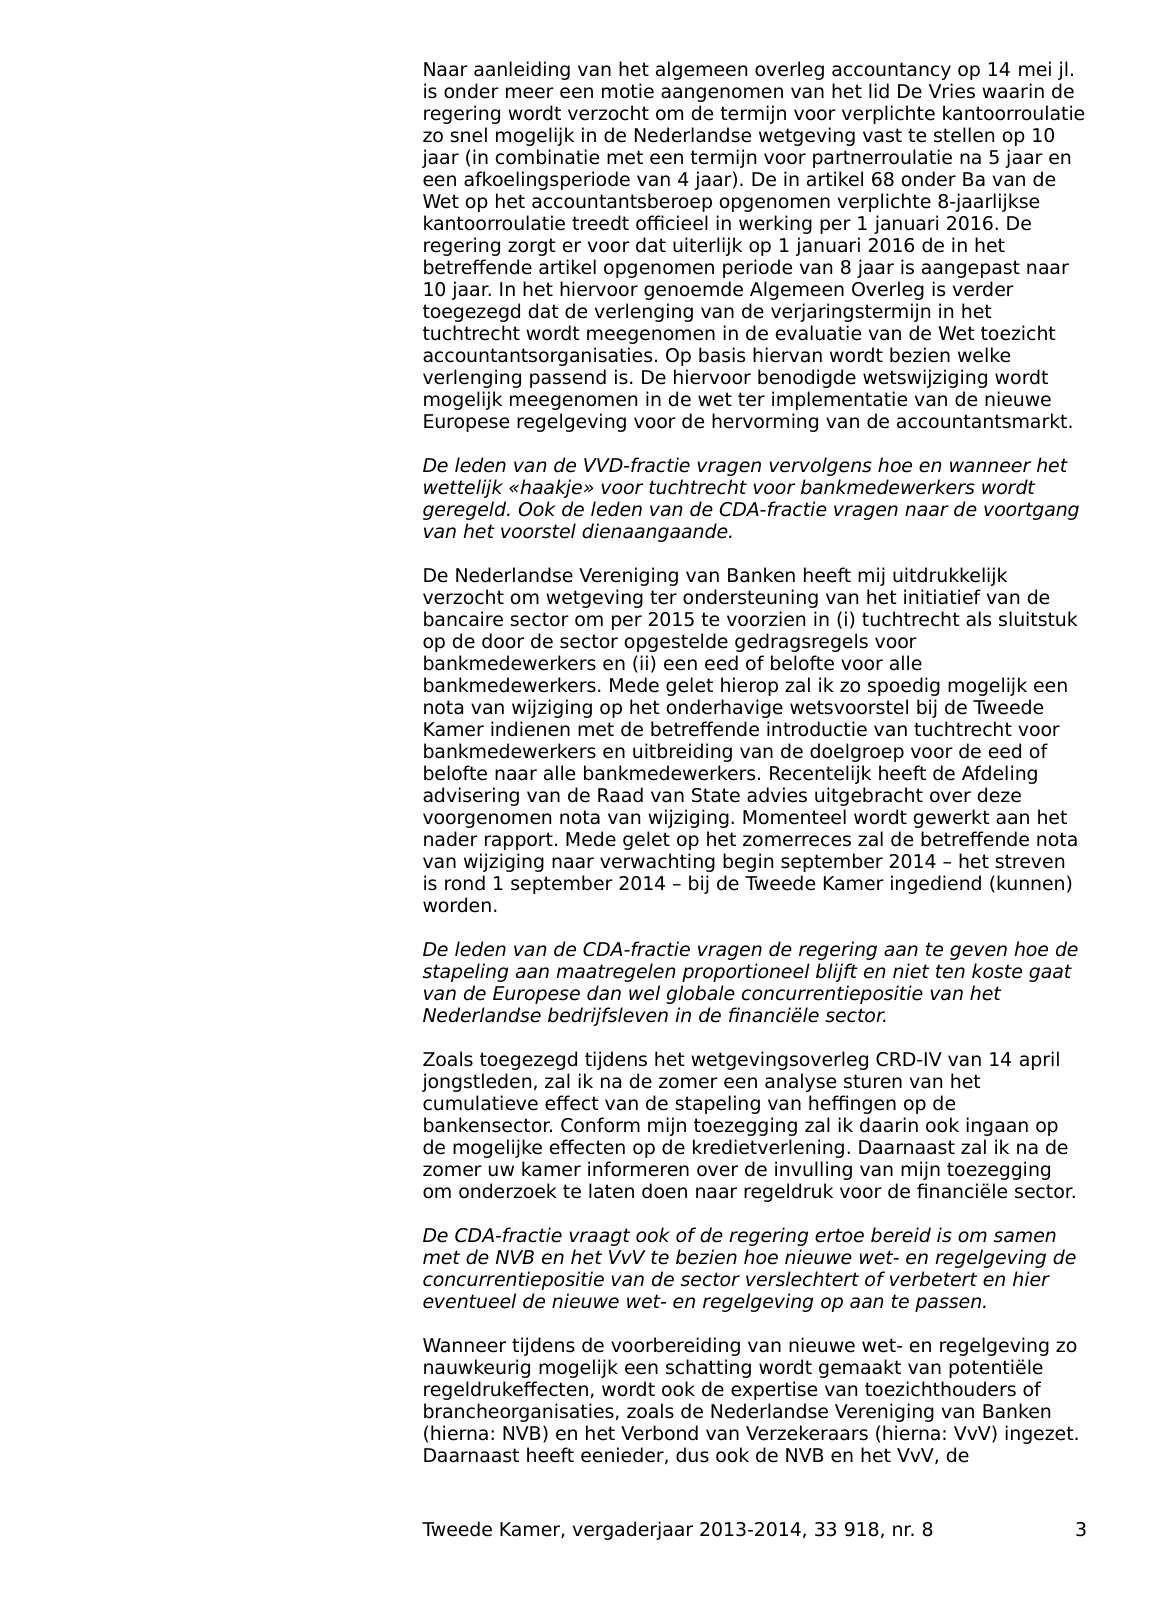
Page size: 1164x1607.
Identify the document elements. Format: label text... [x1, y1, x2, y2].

text De leden van de CDA-fractie vragen de regering aan te geven hoe de stapeling aan maatregelen proportioneel blijft en niet ten koste gaat van de Europese dan wel globale concurrentiepositie van het Nederlandse bedrijfsleven in de financiële sector. [422, 939, 1087, 1027]
text De leden van de VVD-fractie vragen vervolgens hoe en wanneer het wettelijk «haakje» voor tuchtrecht voor bankmedewerkers wordt geregeld. Ook de leden van de CDA-fractie vragen naar de voortgang van het voorstel dienaangaande. [422, 455, 1087, 543]
text De Nederlandse Vereniging van Banken heeft mij uitdrukkelijk verzocht om wetgeving ter ondersteuning van het initiatief van de bancaire sector om per 2015 te voorzien in (i) tuchtrecht als sluitstuk op de door de sector opgestelde gedragsregels voor bankmedewerkers en (ii) een eed of belofte voor alle bankmedewerkers. Mede gelet hierop zal ik zo spoedig mogelijk een nota van wijziging op het onderhavige wetsvoorstel bij de Tweede Kamer indienen met de betreffende introductie van tuchtrecht voor bankmedewerkers en uitbreiding van de doelgroep voor de eed of belofte naar alle bankmedewerkers. Recentelijk heeft de Afdeling advisering van de Raad van State advies uitgebracht over deze voorgenomen nota van wijziging. Momenteel wordt gewerkt aan het nader rapport. Mede gelet op het zomerreces zal de betreffende nota van wijziging naar verwachting begin september 2014 – het streven is rond 1 september 2014 – bij de Tweede Kamer ingediend (kunnen) worden. [422, 565, 1087, 917]
text De CDA-fractie vraagt ook of de regering ertoe bereid is om samen met de NVB en het VvV te bezien hoe nieuwe wet- en regelgeving de concurrentiepositie van de sector verslechtert of verbetert en hier eventueel de nieuwe wet- en regelgeving op aan te passen. [422, 1225, 1087, 1313]
text Naar aanleiding van het algemeen overleg accountancy op 14 mei jl. is onder meer een motie aangenomen van het lid De Vries waarin de regering wordt verzocht om de termijn voor verplichte kantoorroulatie zo snel mogelijk in de Nederlandse wetgeving vast te stellen op 10 jaar (in combinatie met een termijn voor partnerroulatie na 5 jaar en een afkoelingsperiode van 4 jaar). De in artikel 68 onder Ba van de Wet op het accountantsberoep opgenomen verplichte 8-jaarlijkse kantoorroulatie treedt officieel in werking per 1 januari 2016. De regering zorgt er voor dat uiterlijk op 1 januari 2016 de in het betreffende artikel opgenomen periode van 8 jaar is aangepast naar 10 jaar. In het hiervoor genoemde Algemeen Overleg is verder toegezegd dat de verlenging van de verjaringstermijn in het tuchtrecht wordt meegenomen in de evaluatie van de Wet toezicht accountantsorganisaties. Op basis hiervan wordt bezien welke verlenging passend is. De hiervoor benodigde wetswijziging wordt mogelijk meegenomen in de wet ter implementatie van de nieuwe Europese regelgeving voor de hervorming van de accountantsmarkt. [422, 59, 1087, 433]
text Zoals toegezegd tijdens het wetgevingsoverleg CRD-IV van 14 april jongstleden, zal ik na de zomer een analyse sturen van het cumulatieve effect van de stapeling van heffingen op de bankensector. Conform mijn toezegging zal ik daarin ook ingaan op de mogelijke effecten op de kredietverlening. Daarnaast zal ik na de zomer uw kamer informeren over de invulling van mijn toezegging om onderzoek te laten doen naar regeldruk voor de financiële sector. [422, 1049, 1087, 1203]
text Wanneer tijdens de voorbereiding van nieuwe wet- en regelgeving zo nauwkeurig mogelijk een schatting wordt gemaakt van potentiële regeldrukeffecten, wordt ook de expertise van toezichthouders of brancheorganisaties, zoals de Nederlandse Vereniging van Banken (hierna: NVB) en het Verbond van Verzekeraars (hierna: VvV) ingezet. Daarnaast heeft eenieder, dus ook de NVB en het VvV, de [422, 1335, 1087, 1467]
